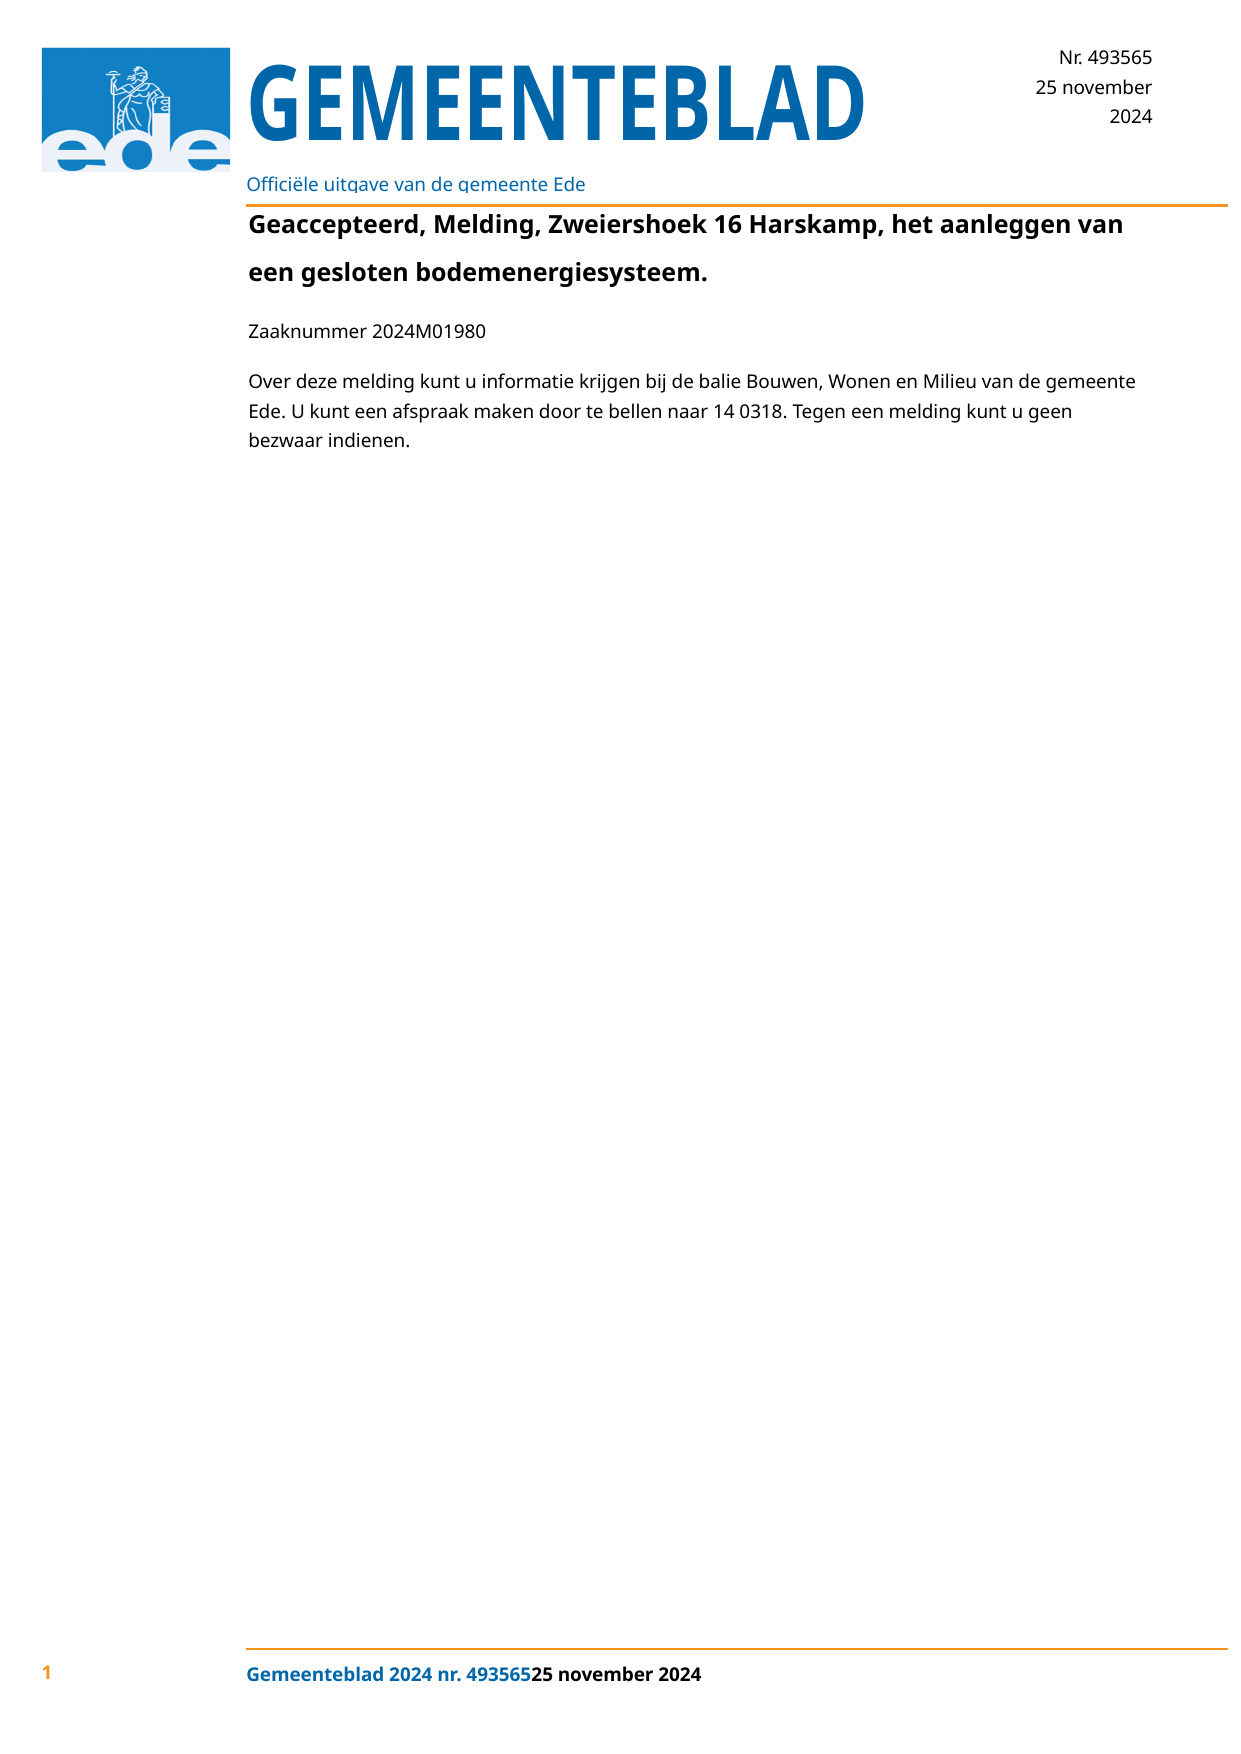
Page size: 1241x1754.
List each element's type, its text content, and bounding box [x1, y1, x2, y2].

picture [41, 47, 231, 172]
text Geaccepteerd, Melding, Zweiershoek 16 Harskamp, het aanleggen van een gesloten bodemenergiesysteem. [248, 207, 1152, 288]
text Over deze melding kunt u informatie krijgen bij de balie Bouwen, Wonen en Milieu van de gemeente Ede. U kunt een afspraak maken door te bellen naar 14 0318. Tegen een melding kunt u geen bezwaar indienen. [248, 368, 1152, 453]
text Zaaknummer 2024M01980 [248, 318, 1152, 344]
